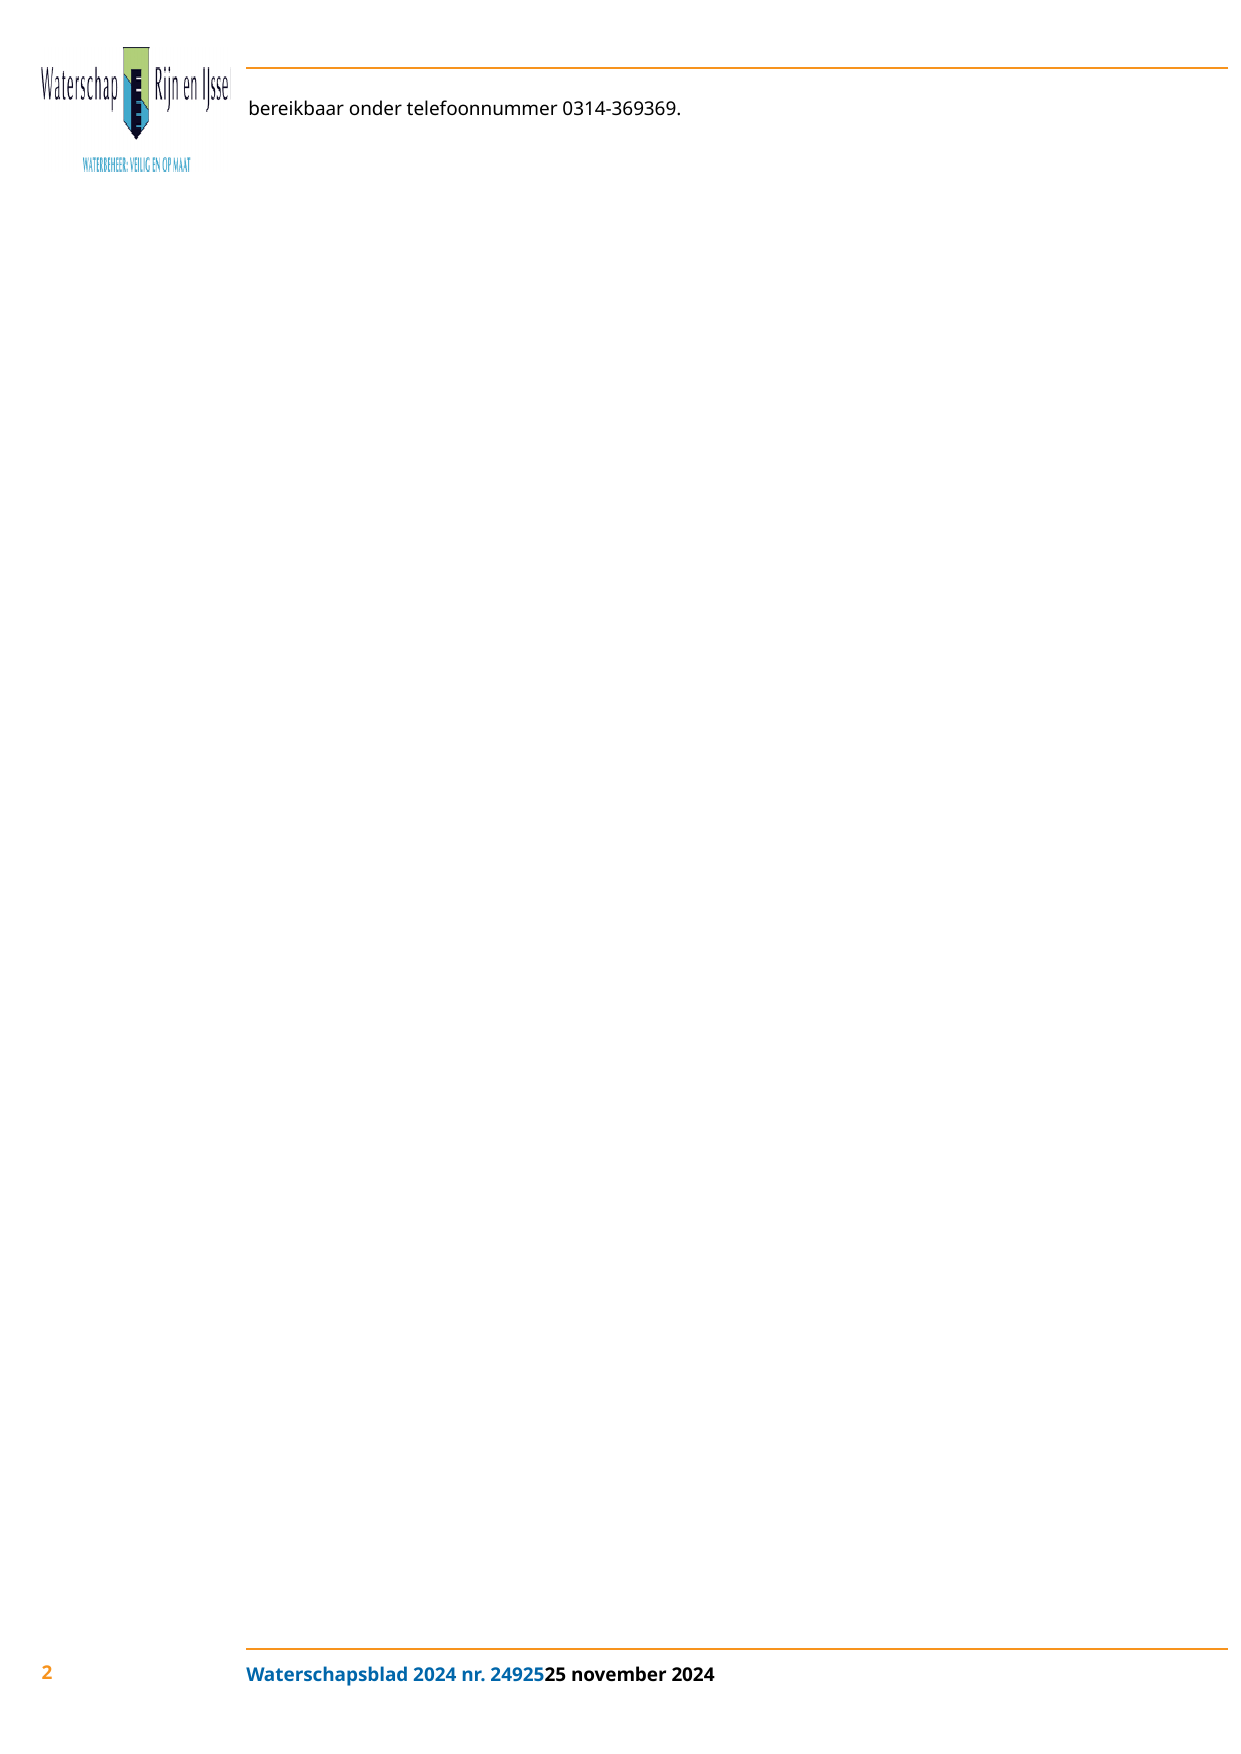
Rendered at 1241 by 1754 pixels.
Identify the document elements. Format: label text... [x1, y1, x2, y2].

text bereikbaar onder telefoonnummer 0314-369369. [248, 95, 1152, 121]
picture [41, 47, 231, 172]
